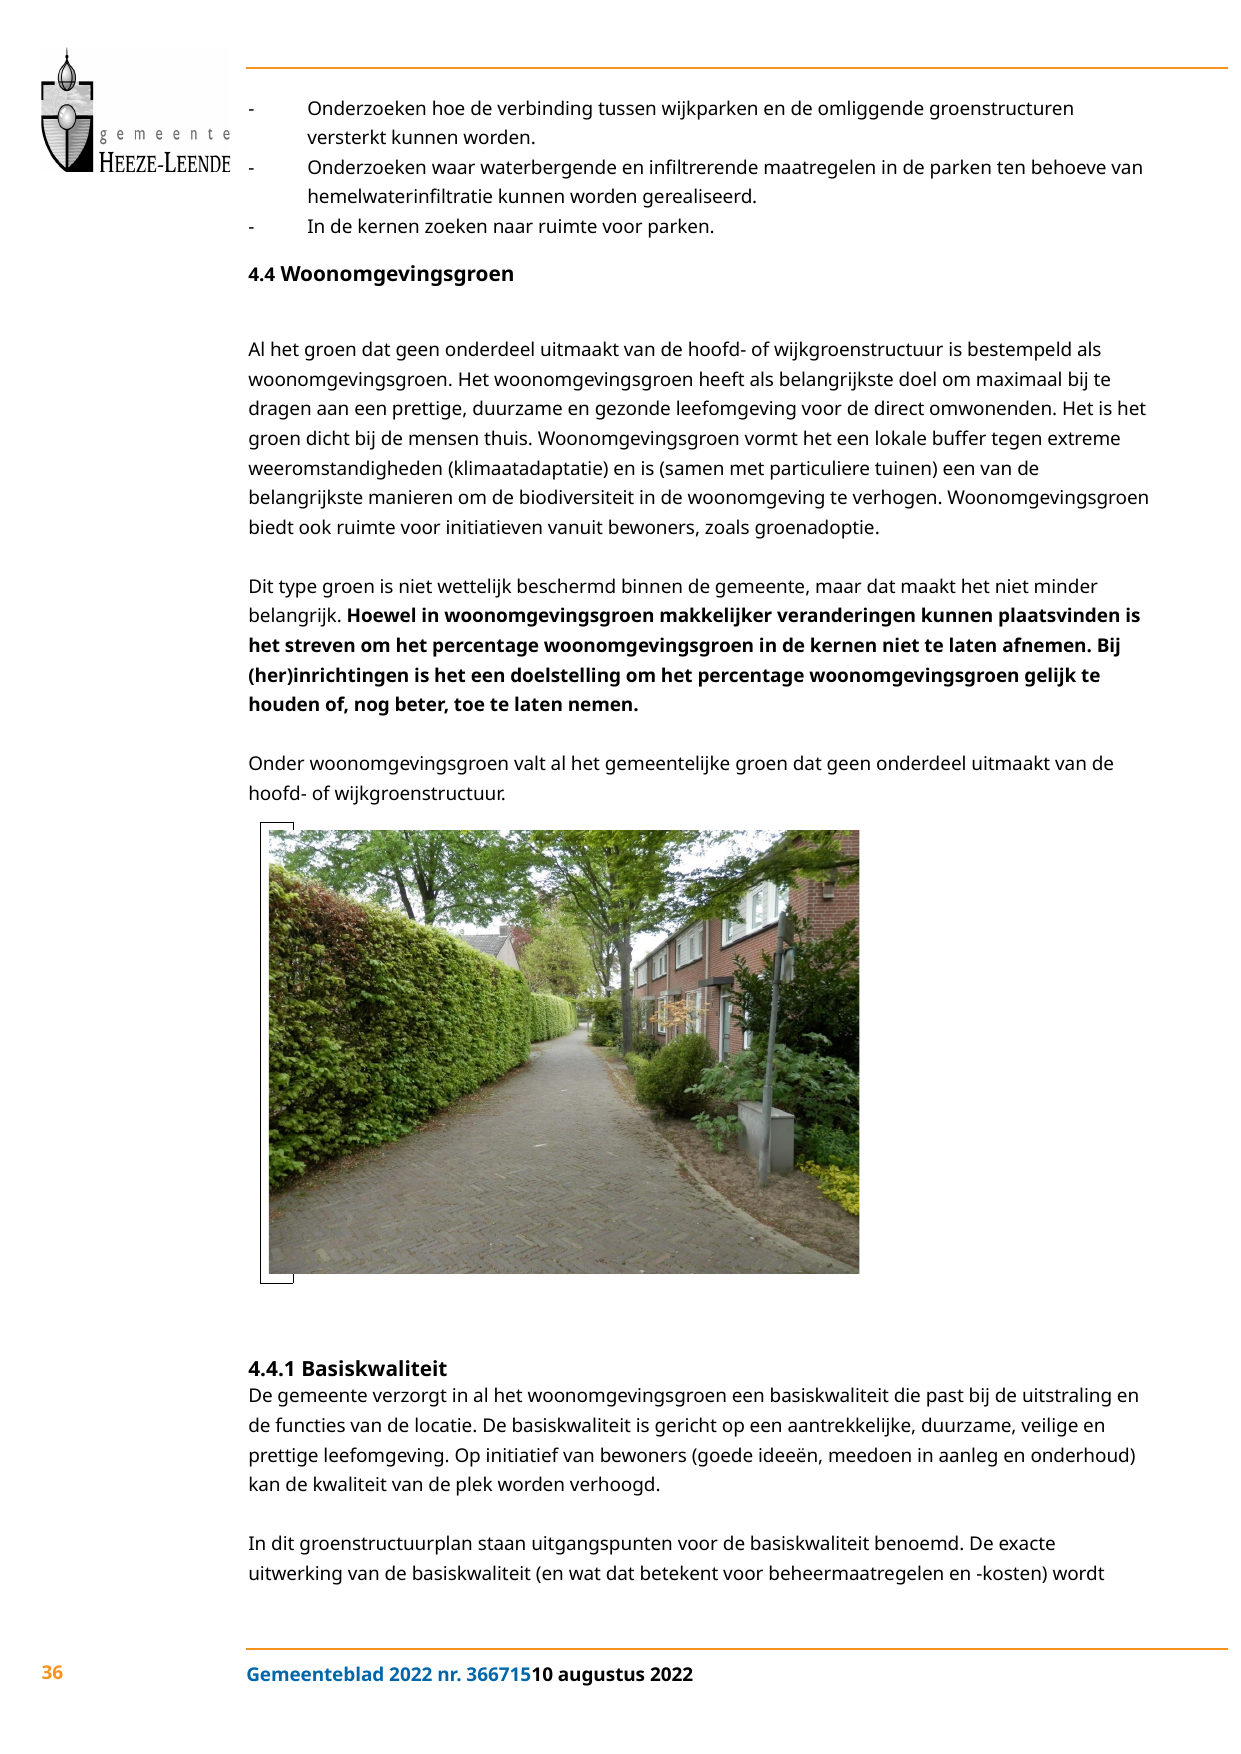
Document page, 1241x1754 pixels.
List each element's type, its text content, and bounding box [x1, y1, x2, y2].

list Onderzoeken waar waterbergende en infiltrerende maatregelen in de parken ten behoeve van hemelwaterinfiltratie kunnen worden gerealiseerd. [248, 154, 1152, 209]
text 4.4.1 Basiskwaliteit [248, 1354, 1152, 1383]
text Al het groen dat geen onderdeel uitmaakt van de hoofd- of wijkgroenstructuur is bestempeld als woonomgevingsgroen. Het woonomgevingsgroen heeft als belangrijkste doel om maximaal bij te dragen aan een prettige, duurzame en gezonde leefomgeving voor de direct omwonenden. Het is het groen dicht bij de mensen thuis. Woonomgevingsgroen vormt het een lokale buffer tegen extreme weeromstandigheden (klimaatadaptatie) en is (samen met particuliere tuinen) een van de belangrijkste manieren om de biodiversiteit in de woonomgeving te verhogen. Woonomgevingsgroen biedt ook ruimte voor initiatieven vanuit bewoners, zoals groenadoptie. [248, 336, 1152, 540]
list Onderzoeken hoe de verbinding tussen wijkparken en de omliggende groenstructuren versterkt kunnen worden. [248, 95, 1152, 150]
picture [41, 47, 231, 172]
list In de kernen zoeken naar ruimte voor parken. [248, 213, 1152, 239]
text In dit groenstructuurplan staan uitgangspunten voor de basiskwaliteit benoemd. De exacte uitwerking van de basiskwaliteit (en wat dat betekent voor beheermaatregelen en -kosten) wordt [248, 1531, 1152, 1586]
text Onder woonomgevingsgroen valt al het gemeentelijke groen dat geen onderdeel uitmaakt van de hoofd- of wijkgroenstructuur. [248, 751, 1152, 806]
text De gemeente verzorgt in al het woonomgevingsgroen een basiskwaliteit die past bij de uitstraling en de functies van de locatie. De basiskwaliteit is gericht op een aantrekkelijke, duurzame, veilige en prettige leefomgeving. Op initiatief van bewoners (goede ideeën, meedoen in aanleg en onderhoud) kan de kwaliteit van de plek worden verhoogd. [248, 1383, 1152, 1497]
text Dit type groen is niet wettelijk beschermd binnen de gemeente, maar dat maakt het niet minder belangrijk. Hoewel in woonomgevingsgroen makkelijker veranderingen kunnen plaatsvinden is het streven om het percentage woonomgevingsgroen in de kernen niet te laten afnemen. Bij (her)inrichtingen is het een doelstelling om het percentage woonomgevingsgroen gelijk te houden of, nog beter, toe te laten nemen. [248, 573, 1152, 717]
text 4.4 Woonomgevingsgroen [248, 259, 1152, 287]
picture [268, 830, 860, 1274]
